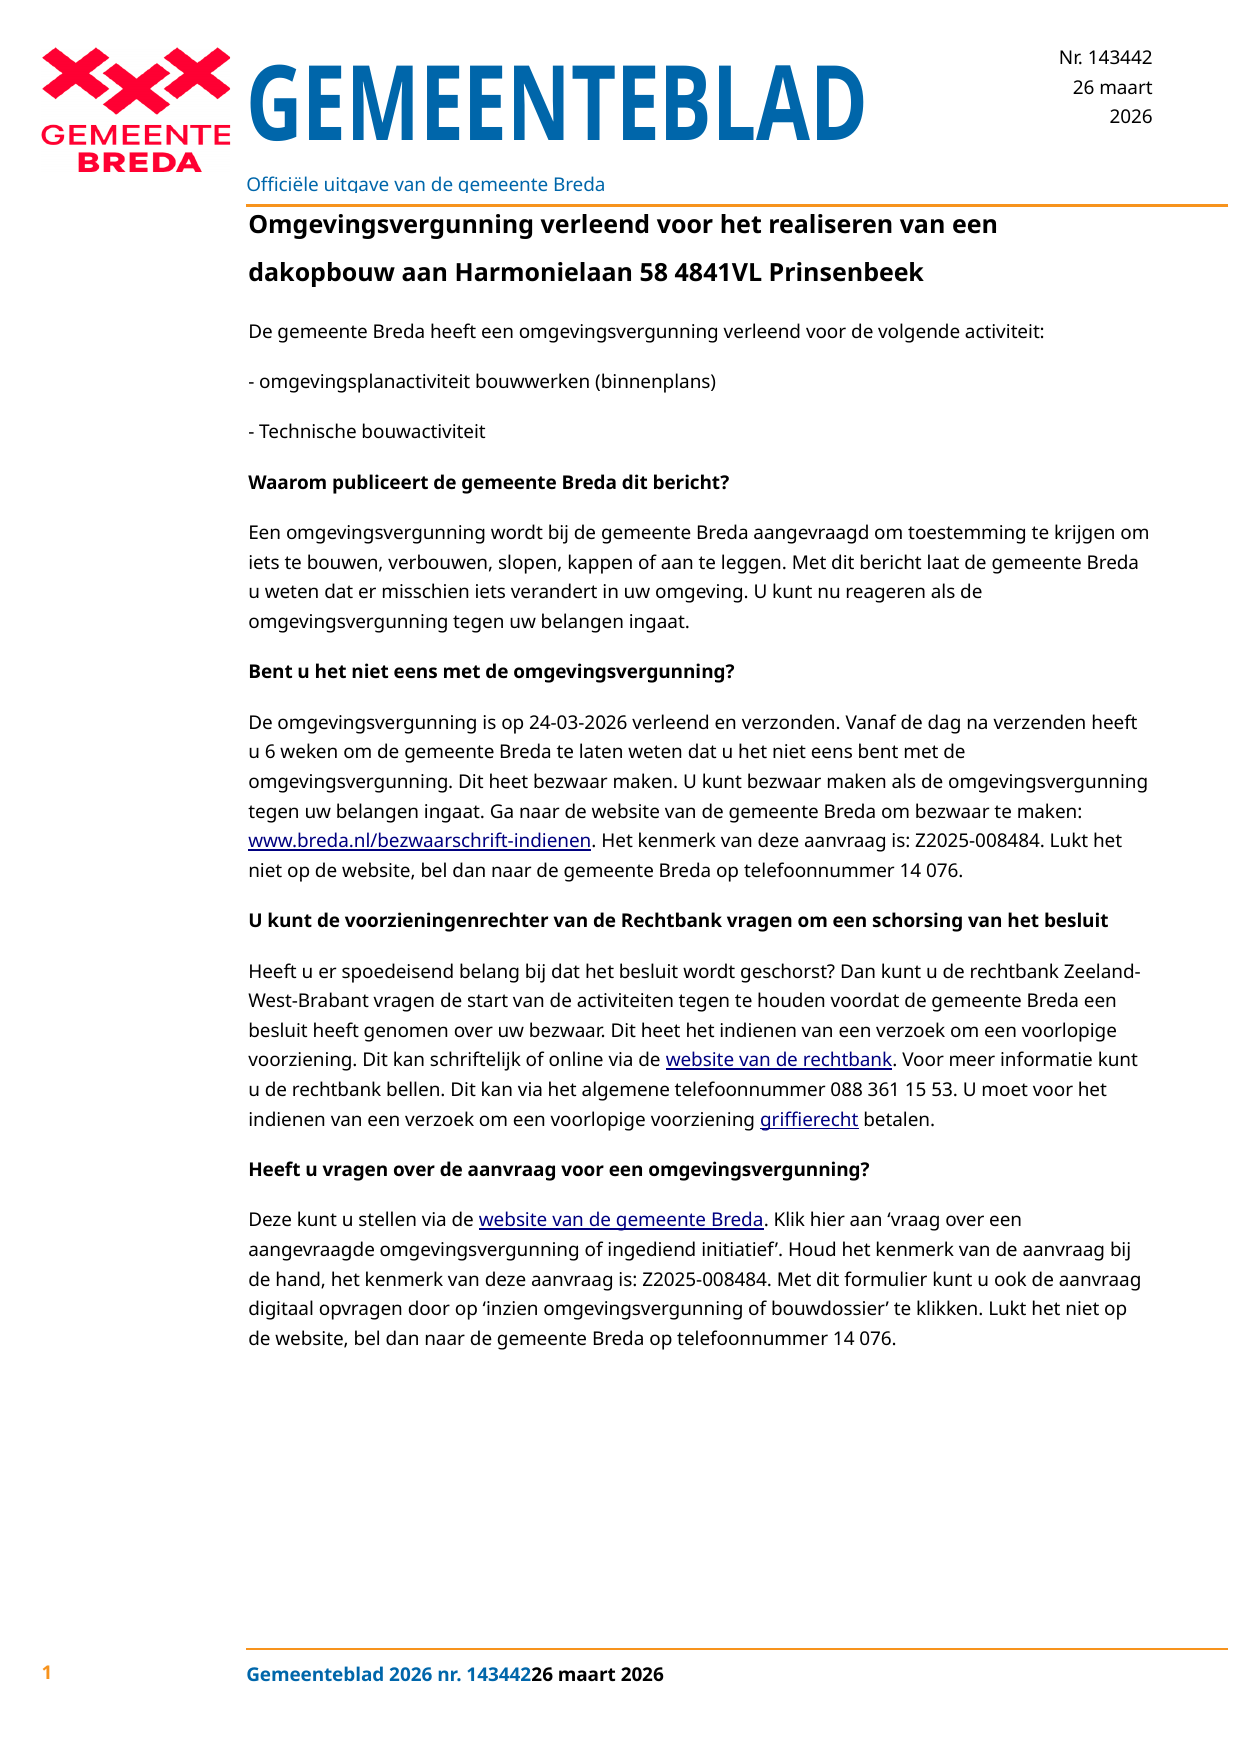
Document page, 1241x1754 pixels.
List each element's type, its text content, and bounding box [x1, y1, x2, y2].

text De omgevingsvergunning is op 24-03-2026 verleend en verzonden. Vanaf de dag na verzenden heeft u 6 weken om de gemeente Breda te laten weten dat u het niet eens bent met de omgevingsvergunning. Dit heet bezwaar maken. U kunt bezwaar maken als de omgevingsvergunning tegen uw belangen ingaat. Ga naar de website van de gemeente Breda om bezwaar te maken: www.breda.nl/bezwaarschrift-indienen. Het kenmerk van deze aanvraag is: Z2025-008484. Lukt het niet op de website, bel dan naar de gemeente Breda op telefoonnummer 14 076. [248, 709, 1152, 883]
picture [41, 47, 231, 172]
text De gemeente Breda heeft een omgevingsvergunning verleend voor de volgende activiteit: [248, 318, 1152, 344]
text Bent u het niet eens met de omgevingsvergunning? [248, 659, 1152, 684]
text Een omgevingsvergunning wordt bij de gemeente Breda aangevraagd om toestemming te krijgen om iets te bouwen, verbouwen, slopen, kappen of aan te leggen. Met dit bericht laat de gemeente Breda u weten dat er misschien iets verandert in uw omgeving. U kunt nu reageren als de omgevingsvergunning tegen uw belangen ingaat. [248, 519, 1152, 634]
text Heeft u er spoedeisend belang bij dat het besluit wordt geschorst? Dan kunt u de rechtbank Zeeland-West-Brabant vragen de start van de activiteiten tegen te houden voordat de gemeente Breda een besluit heeft genomen over uw bezwaar. Dit heet het indienen van een verzoek om een voorlopige voorziening. Dit kan schriftelijk of online via de website van de rechtbank. Voor meer informatie kunt u de rechtbank bellen. Dit kan via het algemene telefoonnummer 088 361 15 53. U moet voor het indienen van een verzoek om een voorlopige voorziening griffierecht betalen. [248, 958, 1152, 1132]
text Deze kunt u stellen via de website van de gemeente Breda. Klik hier aan ‘vraag over een aangevraagde omgevingsvergunning of ingediend initiatief’. Houd het kenmerk van de aanvraag bij de hand, het kenmerk van deze aanvraag is: Z2025-008484. Met dit formulier kunt u ook de aanvraag digitaal opvragen door op ‘inzien omgevingsvergunning of bouwdossier’ te klikken. Lukt het niet op de website, bel dan naar de gemeente Breda op telefoonnummer 14 076. [248, 1207, 1152, 1351]
text Waarom publiceert de gemeente Breda dit bericht? [248, 469, 1152, 495]
text - omgevingsplanactiviteit bouwwerken (binnenplans) [248, 368, 1152, 394]
text - Technische bouwactiviteit [248, 419, 1152, 444]
text Omgevingsvergunning verleend voor het realiseren van een dakopbouw aan Harmonielaan 58 4841VL Prinsenbeek [248, 207, 1152, 288]
text U kunt de voorzieningenrechter van de Rechtbank vragen om een schorsing van het besluit [248, 907, 1152, 933]
text Heeft u vragen over de aanvraag voor een omgevingsvergunning? [248, 1156, 1152, 1182]
